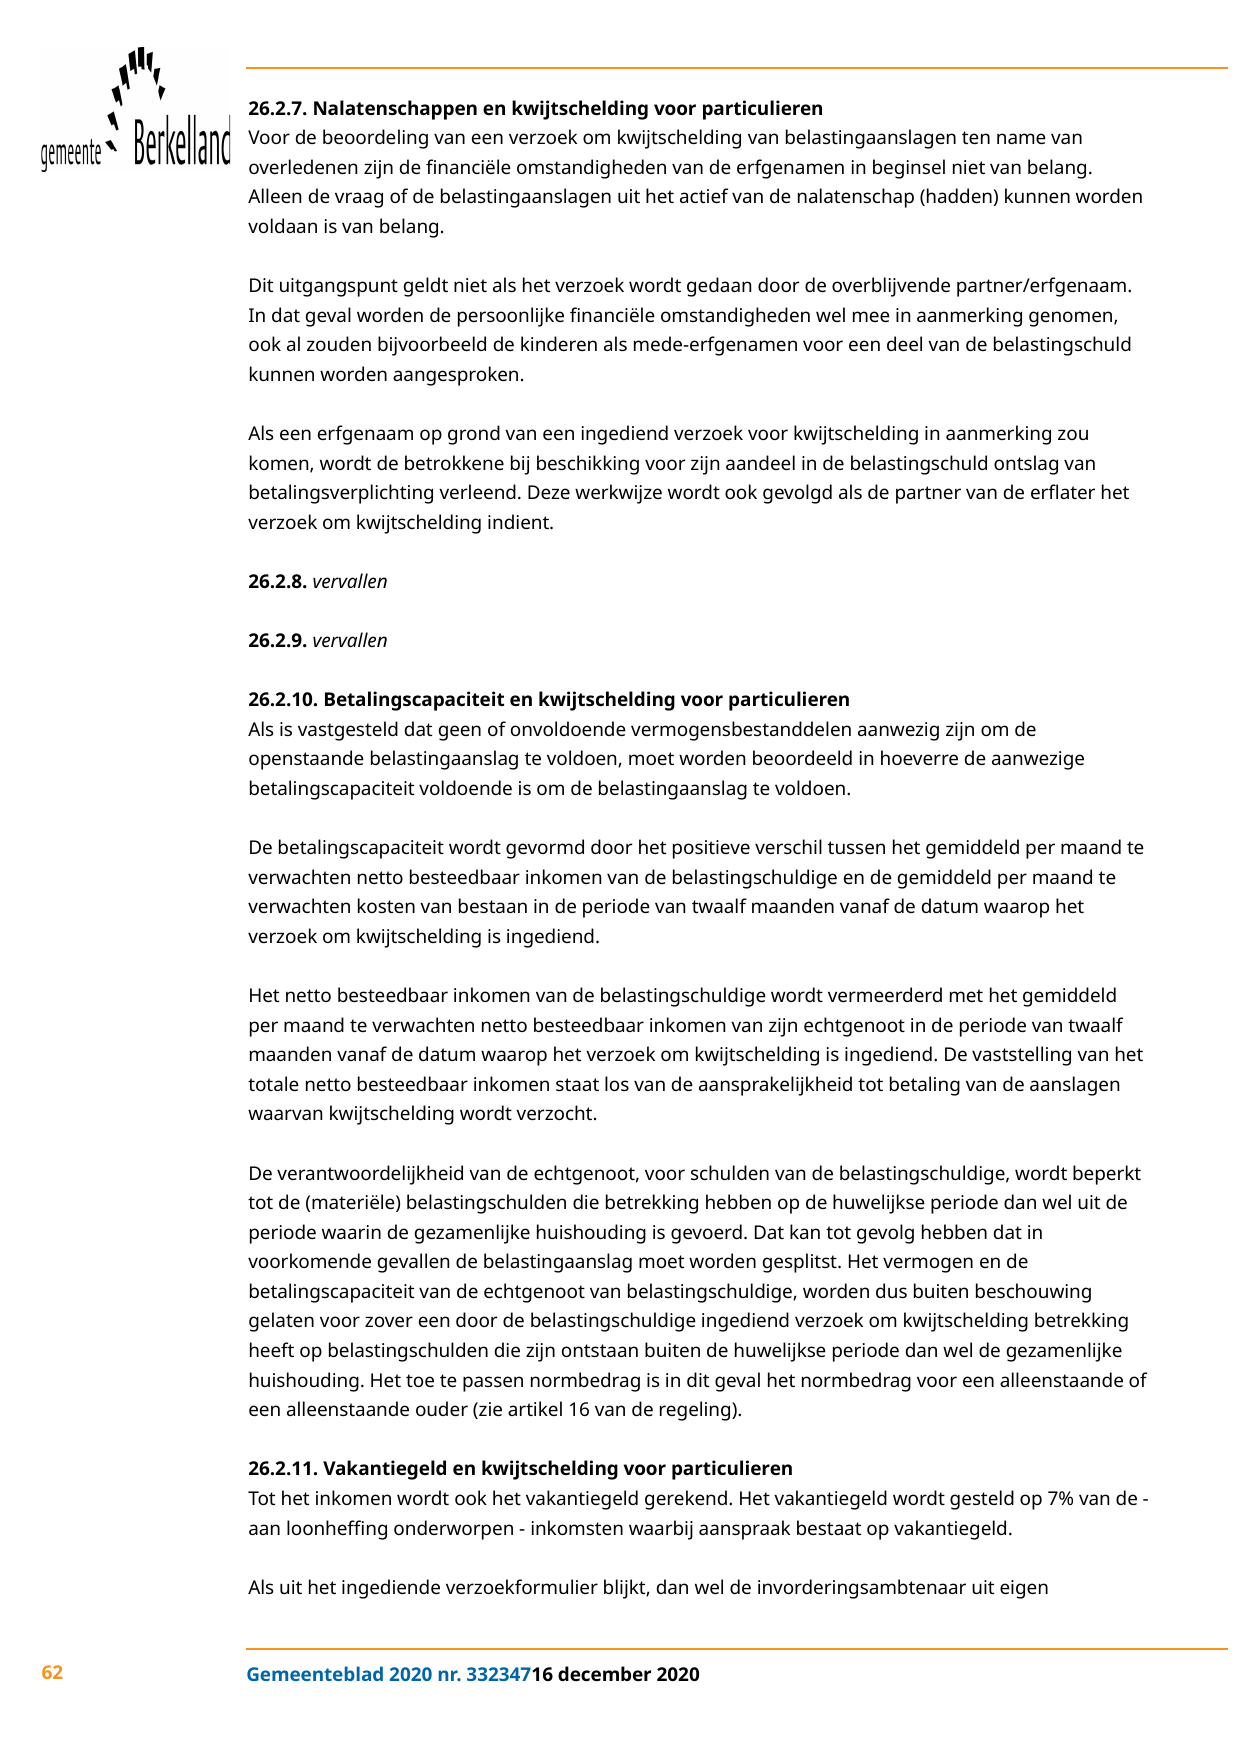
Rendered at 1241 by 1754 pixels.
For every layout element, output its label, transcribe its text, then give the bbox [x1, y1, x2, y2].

text Als is vastgesteld dat geen of onvoldoende vermogensbestanddelen aanwezig zijn om de openstaande belastingaanslag te voldoen, moet worden beoordeeld in hoeverre de aanwezige betalingscapaciteit voldoende is om de belastingaanslag te voldoen. [248, 716, 1152, 801]
text 26.2.7. Nalatenschappen en kwijtschelding voor particulieren [248, 95, 1152, 121]
text Voor de beoordeling van een verzoek om kwijtschelding van belastingaanslagen ten name van overledenen zijn de financiële omstandigheden van de erfgenamen in beginsel niet van belang. Alleen de vraag of de belastingaanslagen uit het actief van de nalatenschap (hadden) kunnen worden voldaan is van belang. [248, 124, 1152, 239]
text De verantwoordelijkheid van de echtgenoot, voor schulden van de belastingschuldige, wordt beperkt tot de (materiële) belastingschulden die betrekking hebben op de huwelijkse periode dan wel uit de periode waarin de gezamenlijke huishouding is gevoerd. Dat kan tot gevolg hebben dat in voorkomende gevallen de belastingaanslag moet worden gesplitst. Het vermogen en de betalingscapaciteit van de echtgenoot van belastingschuldige, worden dus buiten beschouwing gelaten voor zover een door de belastingschuldige ingediend verzoek om kwijtschelding betrekking heeft op belastingschulden die zijn ontstaan buiten de huwelijkse periode dan wel de gezamenlijke huishouding. Het toe te passen normbedrag is in dit geval het normbedrag voor een alleenstaande of een alleenstaande ouder (zie artikel 16 van de regeling). [248, 1160, 1152, 1422]
text 26.2.11. Vakantiegeld en kwijtschelding voor particulieren [248, 1456, 1152, 1481]
text 26.2.9. vervallen [248, 627, 1152, 653]
picture [41, 47, 231, 172]
text Als een erfgenaam op grond van een ingediend verzoek voor kwijtschelding in aanmerking zou komen, wordt de betrokkene bij beschikking voor zijn aandeel in de belastingschuld ontslag van betalingsverplichting verleend. Deze werkwijze wordt ook gevolgd als de partner van de erflater het verzoek om kwijtschelding indient. [248, 420, 1152, 535]
text 26.2.8. vervallen [248, 568, 1152, 594]
text Het netto besteedbaar inkomen van de belastingschuldige wordt vermeerderd met het gemiddeld per maand te verwachten netto besteedbaar inkomen van zijn echtgenoot in de periode van twaalf maanden vanaf de datum waarop het verzoek om kwijtschelding is ingediend. De vaststelling van het totale netto besteedbaar inkomen staat los van de aansprakelijkheid tot betaling van de aanslagen waarvan kwijtschelding wordt verzocht. [248, 982, 1152, 1126]
text Dit uitgangspunt geldt niet als het verzoek wordt gedaan door de overblijvende partner/erfgenaam. In dat geval worden de persoonlijke financiële omstandigheden wel mee in aanmerking genomen, ook al zouden bijvoorbeeld de kinderen als mede-erfgenamen voor een deel van de belastingschuld kunnen worden aangesproken. [248, 272, 1152, 387]
text De betalingscapaciteit wordt gevormd door het positieve verschil tussen het gemiddeld per maand te verwachten netto besteedbaar inkomen van de belastingschuldige en de gemiddeld per maand te verwachten kosten van bestaan in de periode van twaalf maanden vanaf de datum waarop het verzoek om kwijtschelding is ingediend. [248, 834, 1152, 949]
text Als uit het ingediende verzoekformulier blijkt, dan wel de invorderingsambtenaar uit eigen [248, 1574, 1152, 1600]
text 26.2.10. Betalingscapaciteit en kwijtschelding voor particulieren [248, 686, 1152, 712]
text Tot het inkomen wordt ook het vakantiegeld gerekend. Het vakantiegeld wordt gesteld op 7% van de - aan loonheffing onderworpen - inkomsten waarbij aanspraak bestaat op vakantiegeld. [248, 1485, 1152, 1541]
